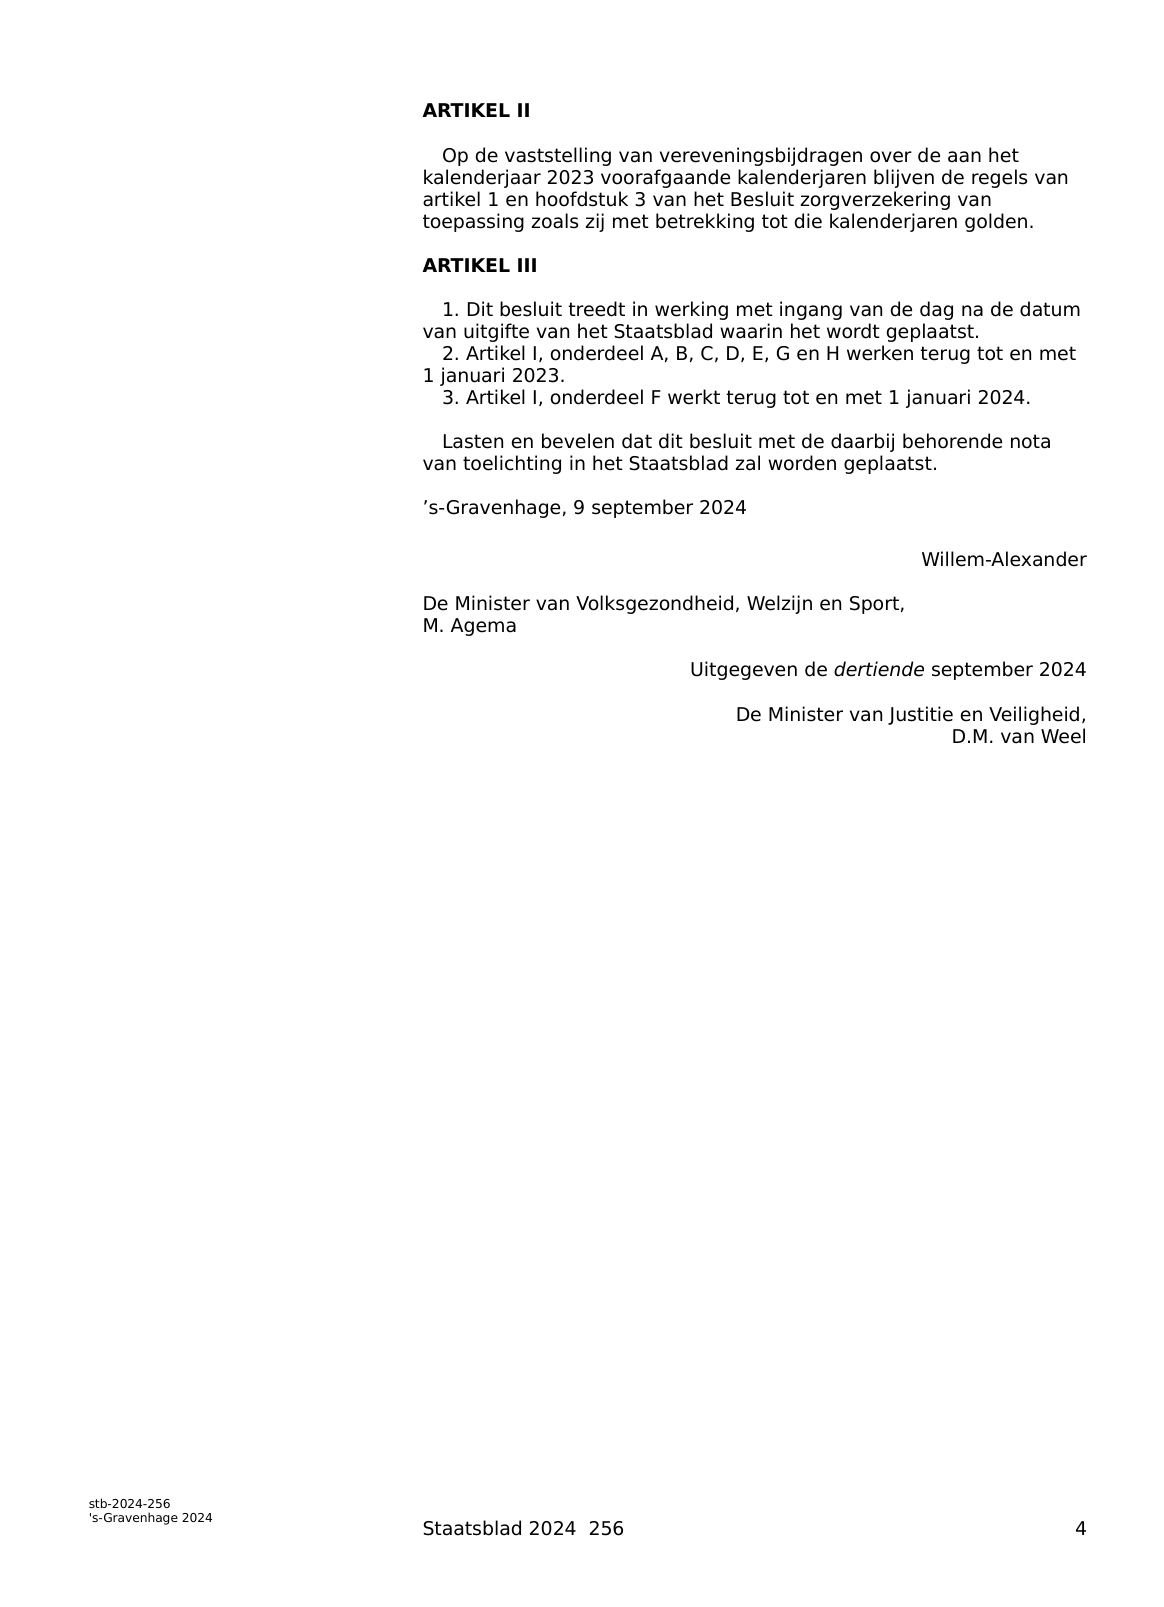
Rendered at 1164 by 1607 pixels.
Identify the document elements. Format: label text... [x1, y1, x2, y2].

text Op de vaststelling van vereveningsbijdragen over de aan het kalenderjaar 2023 voorafgaande kalenderjaren blijven de regels van artikel 1 en hoofdstuk 3 van het Besluit zorgverzekering van toepassing zoals zij met betrekking tot die kalenderjaren golden. [422, 144, 1087, 232]
text 's-Gravenhage 2024 [88, 1511, 323, 1525]
text 3. Artikel I, onderdeel F werkt terug tot en met 1 januari 2024. [422, 387, 1087, 409]
subtitle ARTIKEL III [422, 255, 1087, 277]
text Uitgegeven de dertiende september 2024 [422, 659, 1087, 681]
text 1. Dit besluit treedt in werking met ingang van de dag na de datum van uitgifte van het Staatsblad waarin het wordt geplaatst. [422, 299, 1087, 343]
text 2. Artikel I, onderdeel A, B, C, D, E, G en H werken terug tot en met 1 januari 2023. [422, 343, 1087, 387]
text stb-2024-256 [88, 1497, 323, 1511]
text ’s-Gravenhage, 9 september 2024 [422, 497, 1087, 519]
text Lasten en bevelen dat dit besluit met de daarbij behorende nota van toelichting in het Staatsblad zal worden geplaatst. [422, 431, 1087, 475]
text Willem-Alexander [422, 549, 1087, 571]
text De Minister van Justitie en Veiligheid, D.M. van Weel [422, 703, 1087, 747]
subtitle ARTIKEL II [422, 100, 1087, 122]
text De Minister van Volksgezondheid, Welzijn en Sport, M. Agema [422, 593, 1087, 637]
